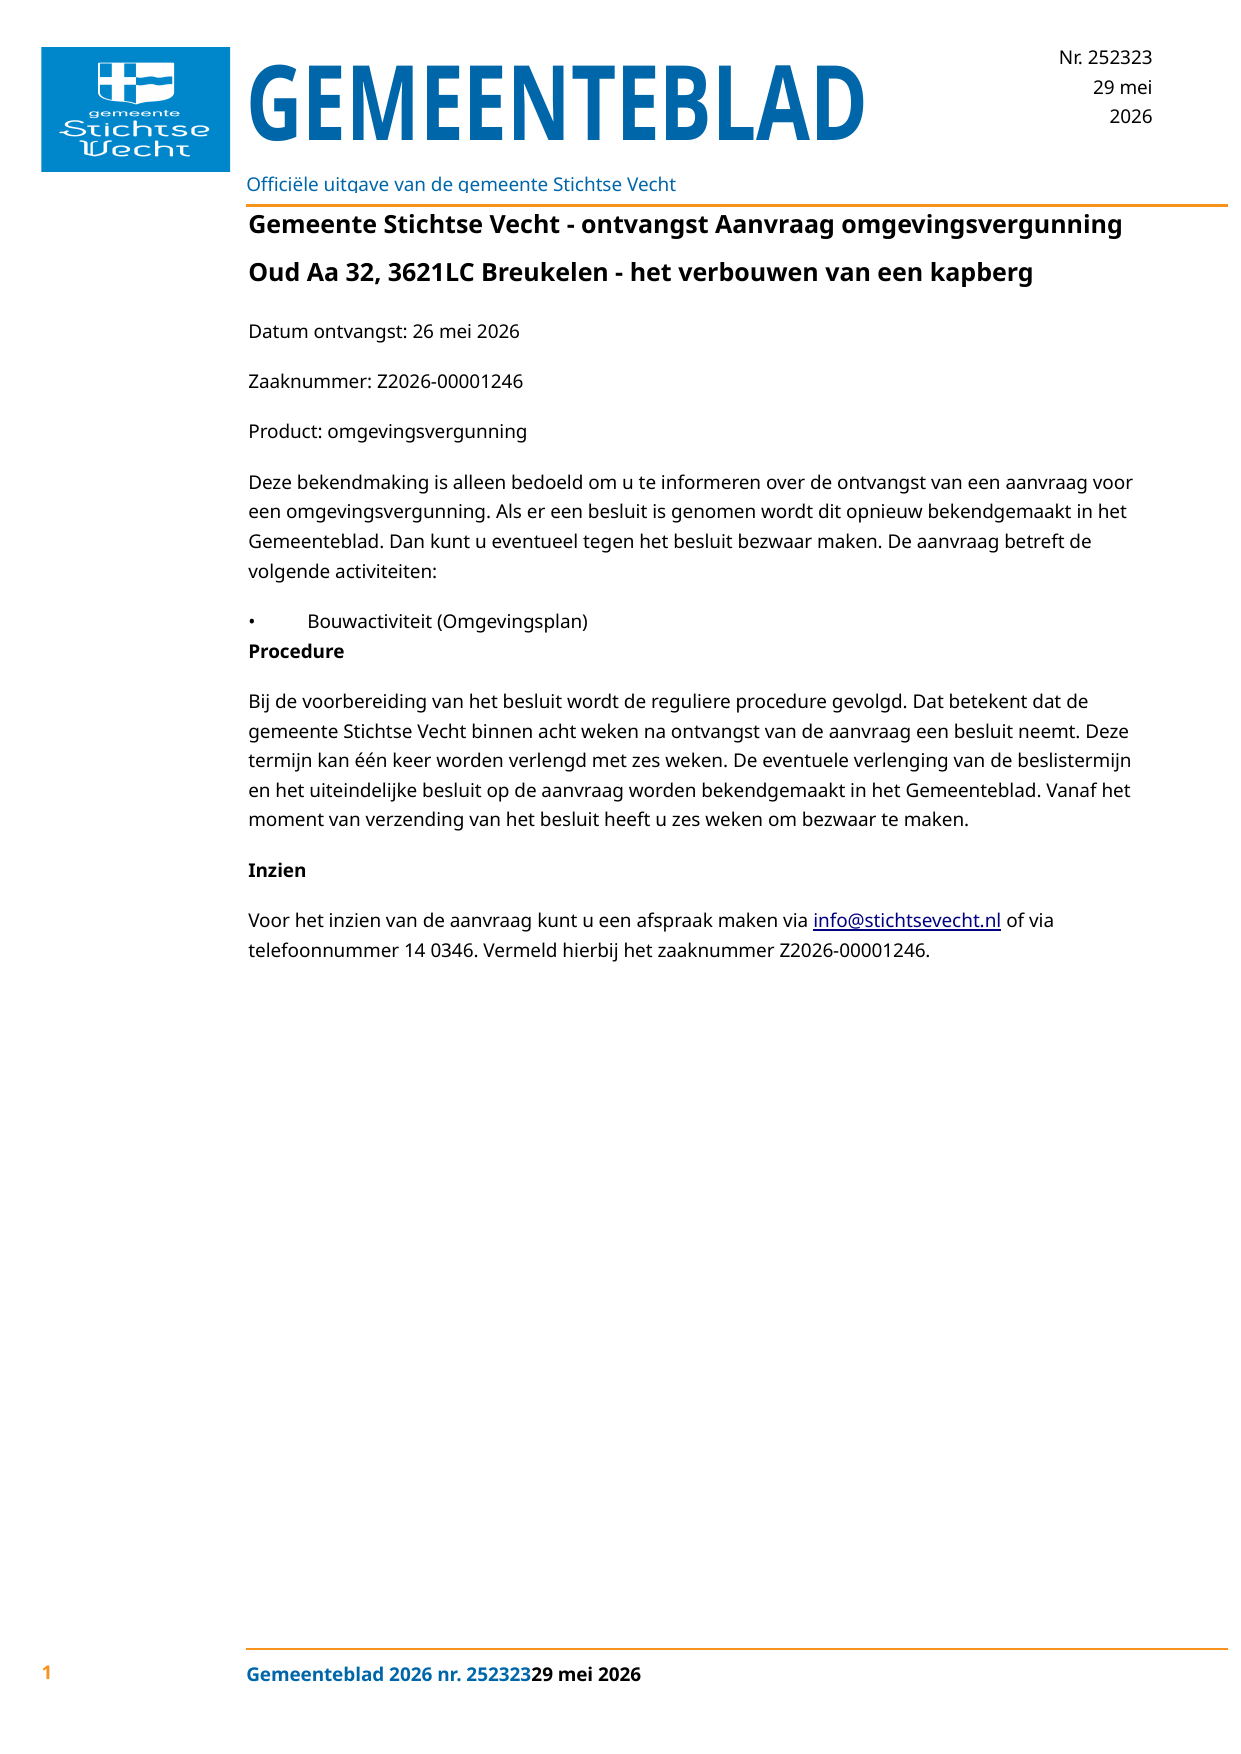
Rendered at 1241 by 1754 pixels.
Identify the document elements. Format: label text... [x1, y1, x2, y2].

list Bouwactiviteit (Omgevingsplan) [248, 608, 1152, 634]
text Bij de voorbereiding van het besluit wordt de reguliere procedure gevolgd. Dat betekent dat de gemeente Stichtse Vecht binnen acht weken na ontvangst van de aanvraag een besluit neemt. Deze termijn kan één keer worden verlengd met zes weken. De eventuele verlenging van de beslistermijn en het uiteindelijke besluit op de aanvraag worden bekendgemaakt in het Gemeenteblad. Vanaf het moment van verzending van het besluit heeft u zes weken om bezwaar te maken. [248, 688, 1152, 832]
text Deze bekendmaking is alleen bedoeld om u te informeren over de ontvangst van een aanvraag voor een omgevingsvergunning. Als er een besluit is genomen wordt dit opnieuw bekendgemaakt in het Gemeenteblad. Dan kunt u eventueel tegen het besluit bezwaar maken. De aanvraag betreft de volgende activiteiten: [248, 469, 1152, 584]
text Zaaknummer: Z2026-00001246 [248, 368, 1152, 394]
picture [99, 63, 135, 101]
text Datum ontvangst: 26 mei 2026 [248, 318, 1152, 344]
picture [137, 63, 174, 103]
text Gemeente Stichtse Vecht - ontvangst Aanvraag omgevingsvergunning Oud Aa 32, 3621LC Breukelen - het verbouwen van een kapberg [248, 207, 1152, 288]
text Inzien [248, 857, 1152, 883]
text Procedure [248, 638, 1152, 664]
text Voor het inzien van de aanvraag kunt u een afspraak maken via info@stichtsevecht.nl of via telefoonnummer 14 0346. Vermeld hierbij het zaaknummer Z2026-00001246. [248, 907, 1152, 963]
text Product: omgevingsvergunning [248, 419, 1152, 444]
